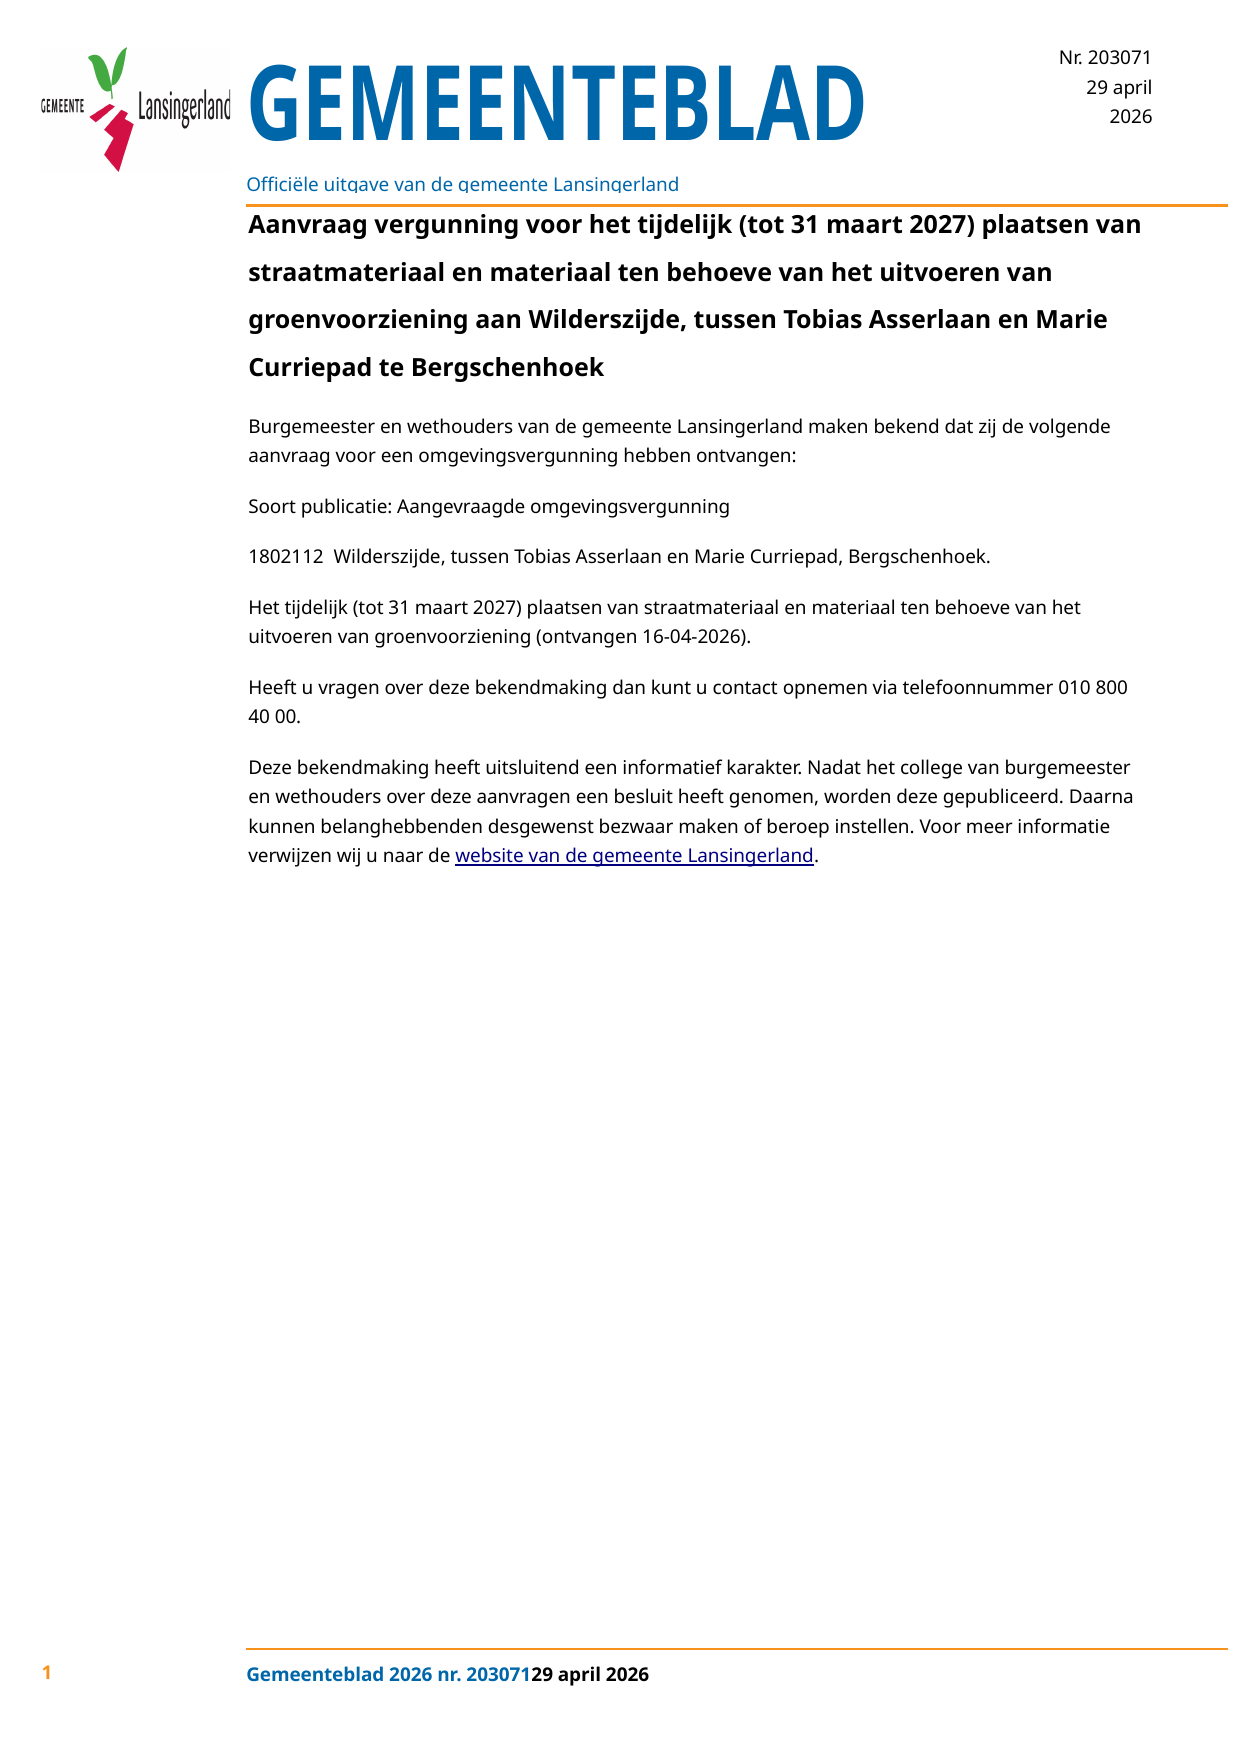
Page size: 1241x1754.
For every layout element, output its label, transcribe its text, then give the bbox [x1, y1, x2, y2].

text Soort publicatie: Aangevraagde omgevingsvergunning [248, 493, 1152, 519]
text 1802112 Wilderszijde, tussen Tobias Asserlaan en Marie Curriepad, Bergschenhoek. [248, 543, 1152, 569]
text Deze bekendmaking heeft uitsluitend een informatief karakter. Nadat het college van burgemeester en wethouders over deze aanvragen een besluit heeft genomen, worden deze gepubliceerd. Daarna kunnen belanghebbenden desgewenst bezwaar maken of beroep instellen. Voor meer informatie verwijzen wij u naar de website van de gemeente Lansingerland. [248, 754, 1152, 868]
picture [41, 47, 231, 172]
text Het tijdelijk (tot 31 maart 2027) plaatsen van straatmateriaal en materiaal ten behoeve van het uitvoeren van groenvoorziening (ontvangen 16-04-2026). [248, 594, 1152, 649]
text Heeft u vragen over deze bekendmaking dan kunt u contact opnemen via telefoonnummer 010 800 40 00. [248, 674, 1152, 729]
text Burgemeester en wethouders van de gemeente Lansingerland maken bekend dat zij de volgende aanvraag voor een omgevingsvergunning hebben ontvangen: [248, 413, 1152, 468]
text Aanvraag vergunning voor het tijdelijk (tot 31 maart 2027) plaatsen van straatmateriaal en materiaal ten behoeve van het uitvoeren van groenvoorziening aan Wilderszijde, tussen Tobias Asserlaan en Marie Curriepad te Bergschenhoek [248, 207, 1152, 384]
